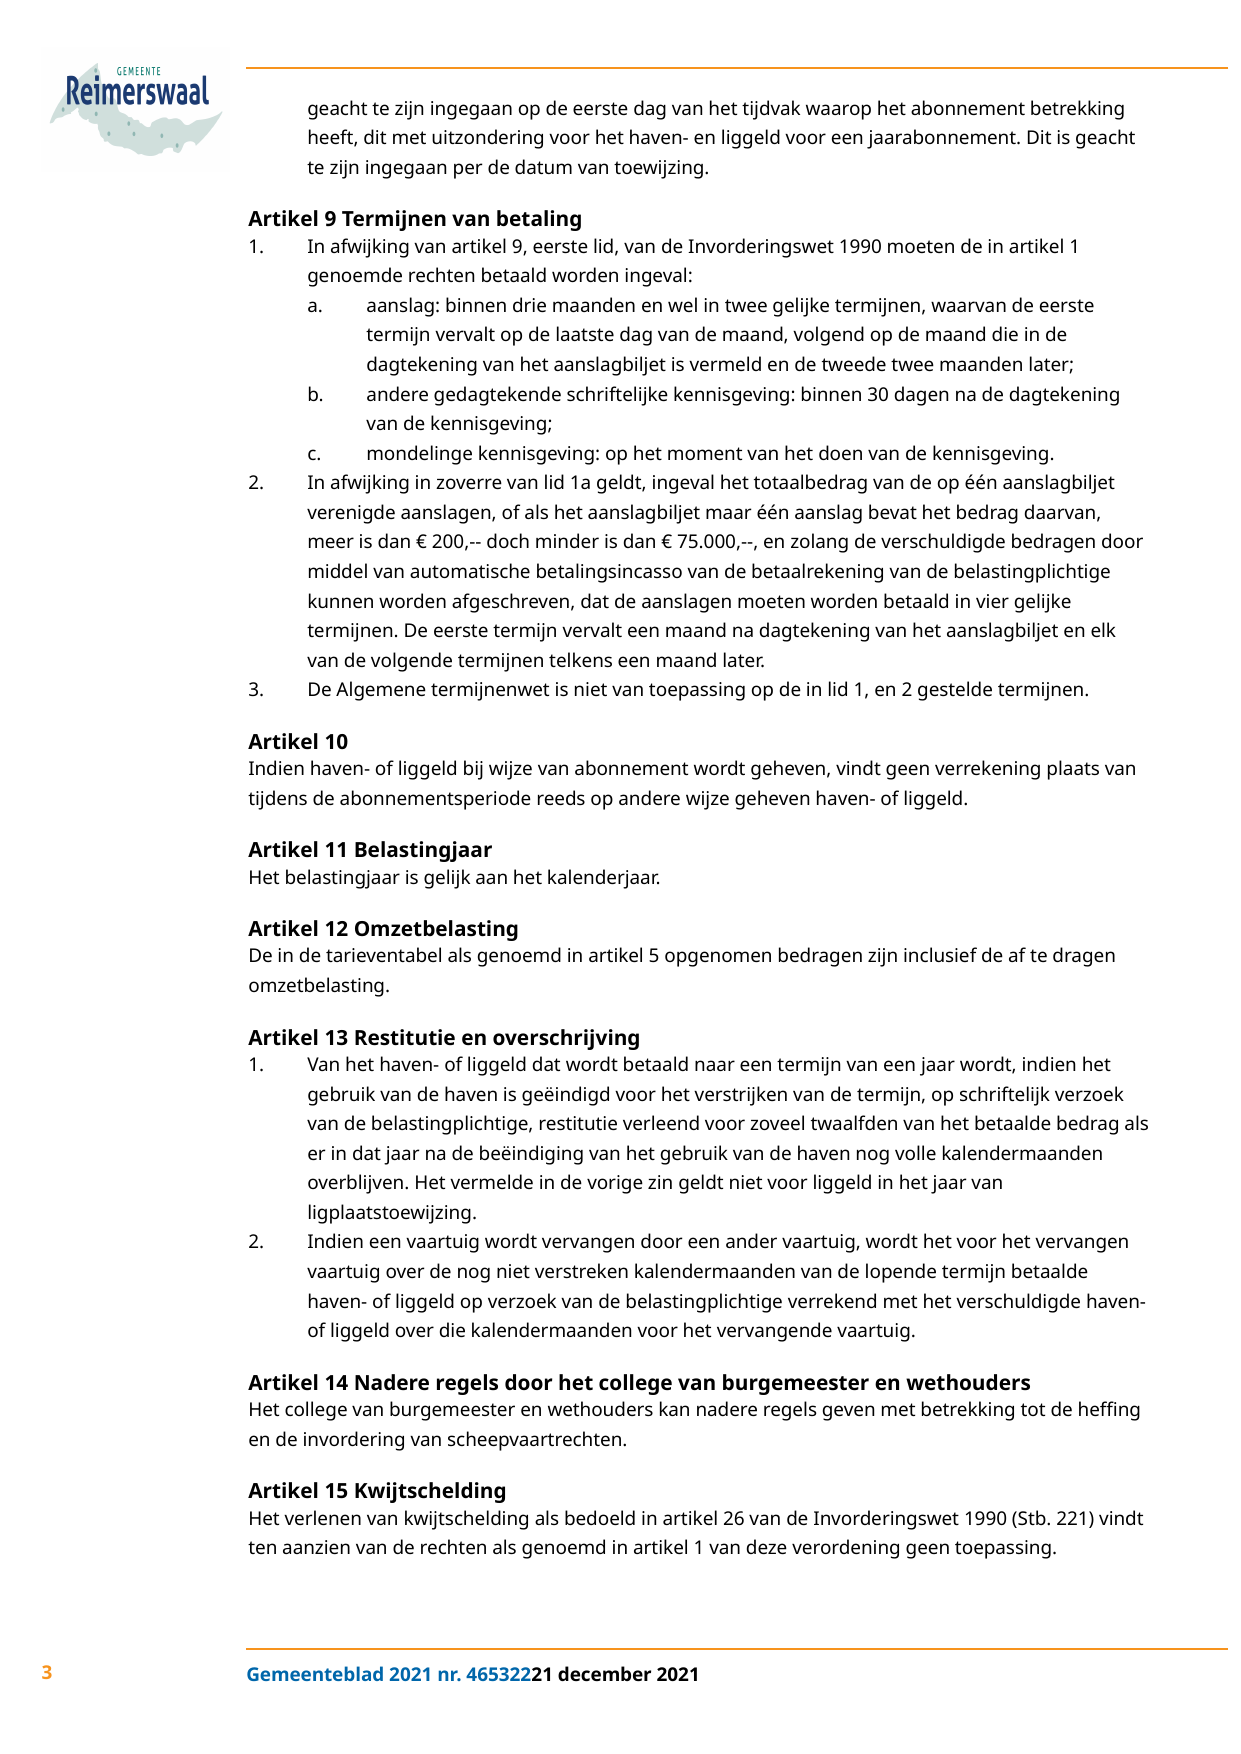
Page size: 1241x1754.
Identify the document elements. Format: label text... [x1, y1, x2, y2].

text Artikel 10 [248, 727, 1152, 755]
text Het verlenen van kwijtschelding als bedoeld in artikel 26 van de Invorderingswet 1990 (Stb. 221) vindt ten aanzien van de rechten als genoemd in artikel 1 van deze verordening geen toepassing. [248, 1505, 1152, 1560]
text Artikel 13 Restitutie en overschrijving [248, 1023, 1152, 1051]
list mondelinge kennisgeving: op het moment van het doen van de kennisgeving. [307, 440, 1152, 466]
list Indien een vaartuig wordt vervangen door een ander vaartuig, wordt het voor het vervangen vaartuig over de nog niet verstreken kalendermaanden van de lopende termijn betaalde haven- of liggeld op verzoek van de belastingplichtige verrekend met het verschuldigde haven- of liggeld over die kalendermaanden voor het vervangende vaartuig. [248, 1229, 1152, 1343]
text Artikel 11 Belastingjaar [248, 835, 1152, 864]
list Van het haven- of liggeld dat wordt betaald naar een termijn van een jaar wordt, indien het gebruik van de haven is geëindigd voor het verstrijken van de termijn, op schriftelijk verzoek van de belastingplichtige, restitutie verleend voor zoveel twaalfden van het betaalde bedrag als er in dat jaar na de beëindiging van het gebruik van de haven nog volle kalendermaanden overblijven. Het vermelde in de vorige zin geldt niet voor liggeld in het jaar van ligplaatstoewijzing. [248, 1051, 1152, 1225]
list In afwijking in zoverre van lid 1a geldt, ingeval het totaalbedrag van de op één aanslagbiljet verenigde aanslagen, of als het aanslagbiljet maar één aanslag bevat het bedrag daarvan, meer is dan € 200,-- doch minder is dan € 75.000,--, en zolang de verschuldigde bedragen door middel van automatische betalingsincasso van de betaalrekening van de belastingplichtige kunnen worden afgeschreven, dat de aanslagen moeten worden betaald in vier gelijke termijnen. De eerste termijn vervalt een maand na dagtekening van het aanslagbiljet en elk van de volgende termijnen telkens een maand later. [248, 469, 1152, 673]
text Artikel 9 Termijnen van betaling [248, 204, 1152, 233]
list andere gedagtekende schriftelijke kennisgeving: binnen 30 dagen na de dagtekening van de kennisgeving; [307, 381, 1152, 436]
text Artikel 15 Kwijtschelding [248, 1476, 1152, 1505]
text Het college van burgemeester en wethouders kan nadere regels geven met betrekking tot de heffing en de invordering van scheepvaartrechten. [248, 1396, 1152, 1452]
picture [41, 47, 231, 172]
text De in de tarieventabel als genoemd in artikel 5 opgenomen bedragen zijn inclusief de af te dragen omzetbelasting. [248, 943, 1152, 998]
text Artikel 14 Nadere regels door het college van burgemeester en wethouders [248, 1368, 1152, 1396]
text Indien haven- of liggeld bij wijze van abonnement wordt geheven, vindt geen verrekening plaats van tijdens de abonnementsperiode reeds op andere wijze geheven haven- of liggeld. [248, 755, 1152, 811]
list In afwijking van artikel 9, eerste lid, van de Invorderingswet 1990 moeten de in artikel 1 genoemde rechten betaald worden ingeval: [248, 233, 1152, 288]
text Het belastingjaar is gelijk aan het kalenderjaar. [248, 864, 1152, 889]
list aanslag: binnen drie maanden en wel in twee gelijke termijnen, waarvan de eerste termijn vervalt op de laatste dag van de maand, volgend op de maand die in de dagtekening van het aanslagbiljet is vermeld en de tweede twee maanden later; [307, 292, 1152, 377]
list De Algemene termijnenwet is niet van toepassing op de in lid 1, en 2 gestelde termijnen. [248, 677, 1152, 702]
list geacht te zijn ingegaan op de eerste dag van het tijdvak waarop het abonnement betrekking heeft, dit met uitzondering voor het haven- en liggeld voor een jaarabonnement. Dit is geacht te zijn ingegaan per de datum van toewijzing. [248, 95, 1152, 180]
text Artikel 12 Omzetbelasting [248, 914, 1152, 943]
